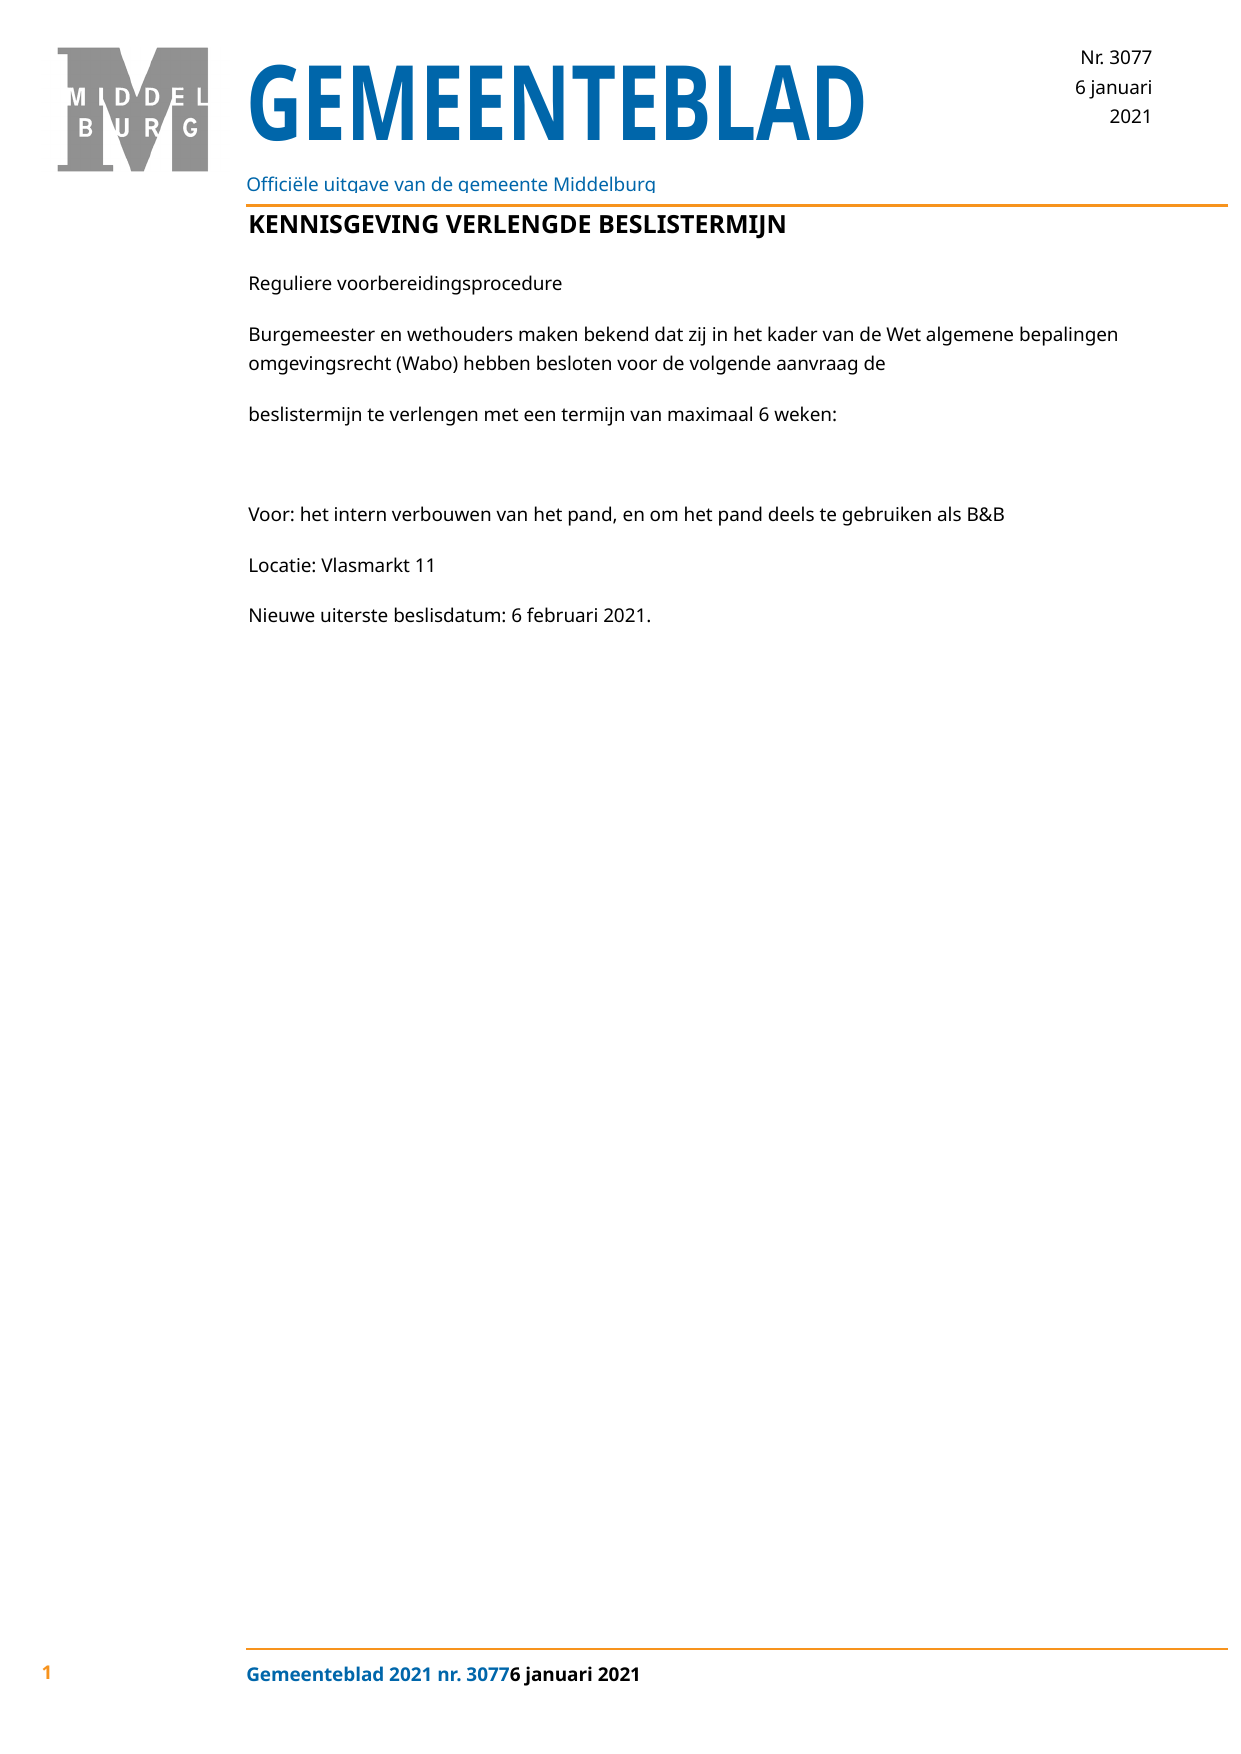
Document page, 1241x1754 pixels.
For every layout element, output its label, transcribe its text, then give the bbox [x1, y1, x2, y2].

text Reguliere voorbereidingsprocedure [248, 270, 1152, 296]
text Burgemeester en wethouders maken bekend dat zij in het kader van de Wet algemene bepalingen omgevingsrecht (Wabo) hebben besloten voor de volgende aanvraag de [248, 321, 1152, 376]
picture [41, 47, 231, 172]
text beslistermijn te verlengen met een termijn van maximaal 6 weken: [248, 401, 1152, 426]
text Locatie: Vlasmarkt 11 [248, 552, 1152, 578]
text Voor: het intern verbouwen van het pand, en om het pand deels te gebruiken als B&B [248, 502, 1152, 527]
text KENNISGEVING VERLENGDE BESLISTERMIJN [248, 207, 1152, 241]
text Nieuwe uiterste beslisdatum: 6 februari 2021. [248, 602, 1152, 628]
